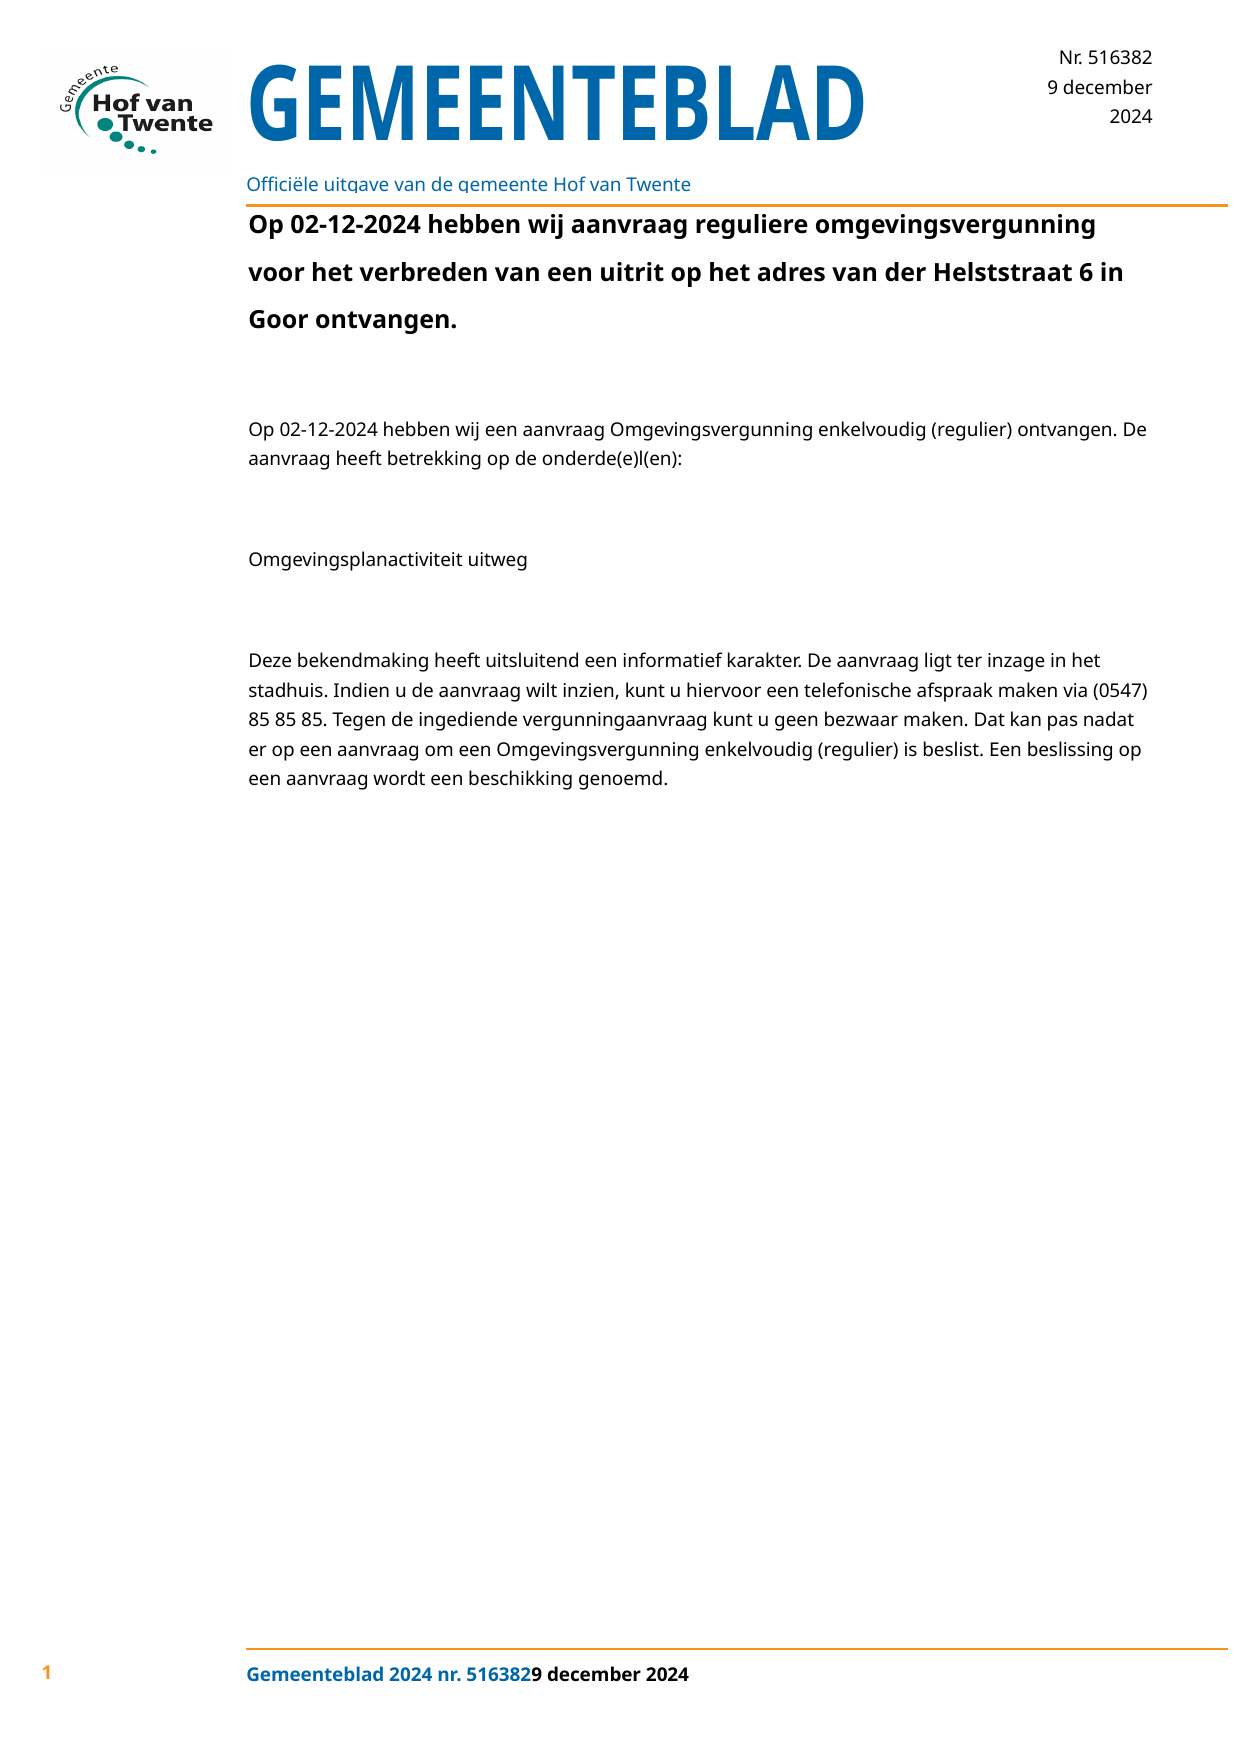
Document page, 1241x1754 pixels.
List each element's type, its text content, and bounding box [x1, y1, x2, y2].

picture [41, 47, 231, 172]
text Op 02-12-2024 hebben wij een aanvraag Omgevingsvergunning enkelvoudig (regulier) ontvangen. De aanvraag heeft betrekking op de onderde(e)l(en): [248, 416, 1152, 471]
text Op 02-12-2024 hebben wij aanvraag reguliere omgevingsvergunning voor het verbreden van een uitrit op het adres van der Helststraat 6 in Goor ontvangen. [248, 207, 1152, 336]
text Deze bekendmaking heeft uitsluitend een informatief karakter. De aanvraag ligt ter inzage in het stadhuis. Indien u de aanvraag wilt inzien, kunt u hiervoor een telefonische afspraak maken via (0547) 85 85 85. Tegen de ingediende vergunningaanvraag kunt u geen bezwaar maken. Dat kan pas nadat er op een aanvraag om een Omgevingsvergunning enkelvoudig (regulier) is beslist. Een beslissing op een aanvraag wordt een beschikking genoemd. [248, 647, 1152, 791]
text Omgevingsplanactiviteit uitweg [248, 546, 1152, 572]
